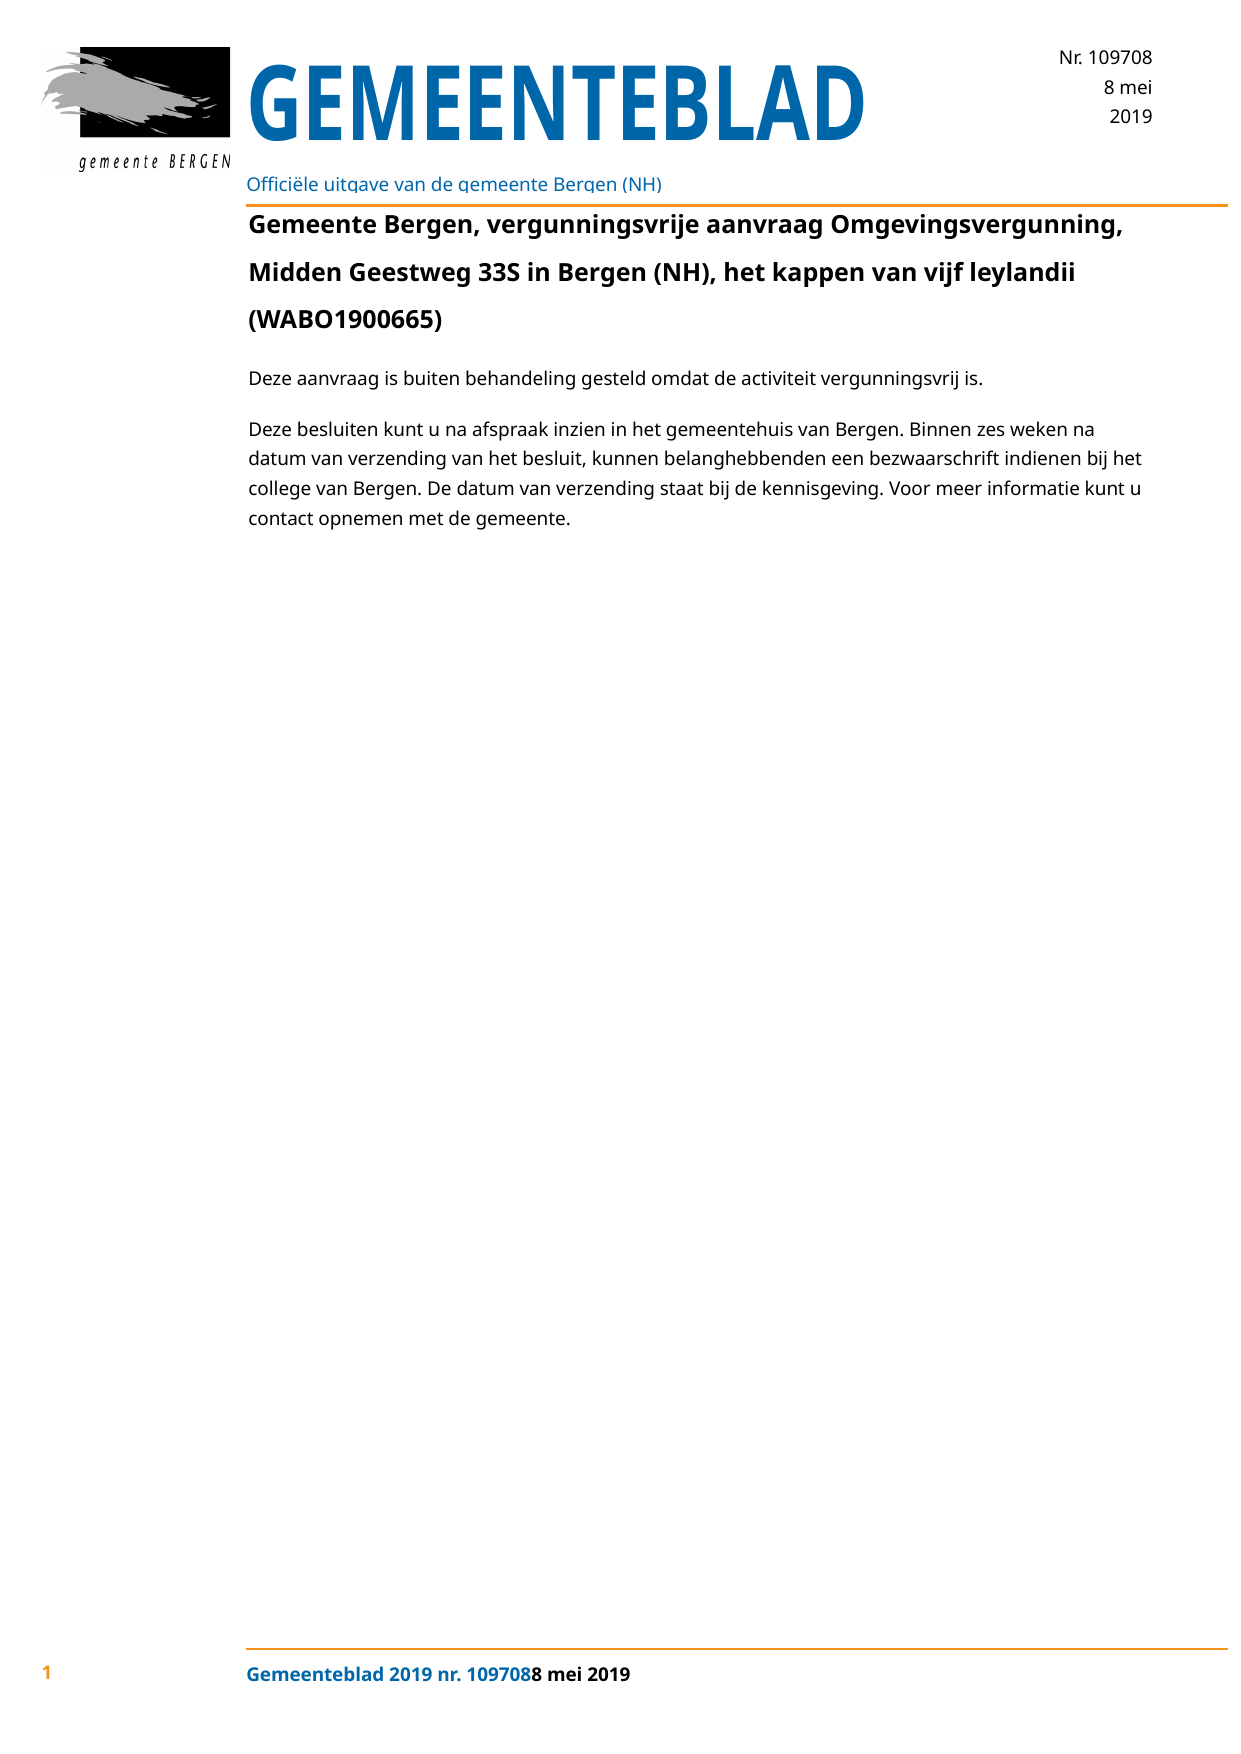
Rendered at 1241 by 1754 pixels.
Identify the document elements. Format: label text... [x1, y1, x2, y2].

text Deze besluiten kunt u na afspraak inzien in het gemeentehuis van Bergen. Binnen zes weken na datum van verzending van het besluit, kunnen belanghebbenden een bezwaarschrift indienen bij het college van Bergen. De datum van verzending staat bij de kennisgeving. Voor meer informatie kunt u contact opnemen met de gemeente. [248, 416, 1152, 530]
text Deze aanvraag is buiten behandeling gesteld omdat de activiteit vergunningsvrij is. [248, 366, 1152, 391]
text Gemeente Bergen, vergunningsvrije aanvraag Omgevingsvergunning, Midden Geestweg 33S in Bergen (NH), het kappen van vijf leylandii (WABO1900665) [248, 207, 1152, 336]
picture [41, 47, 231, 172]
